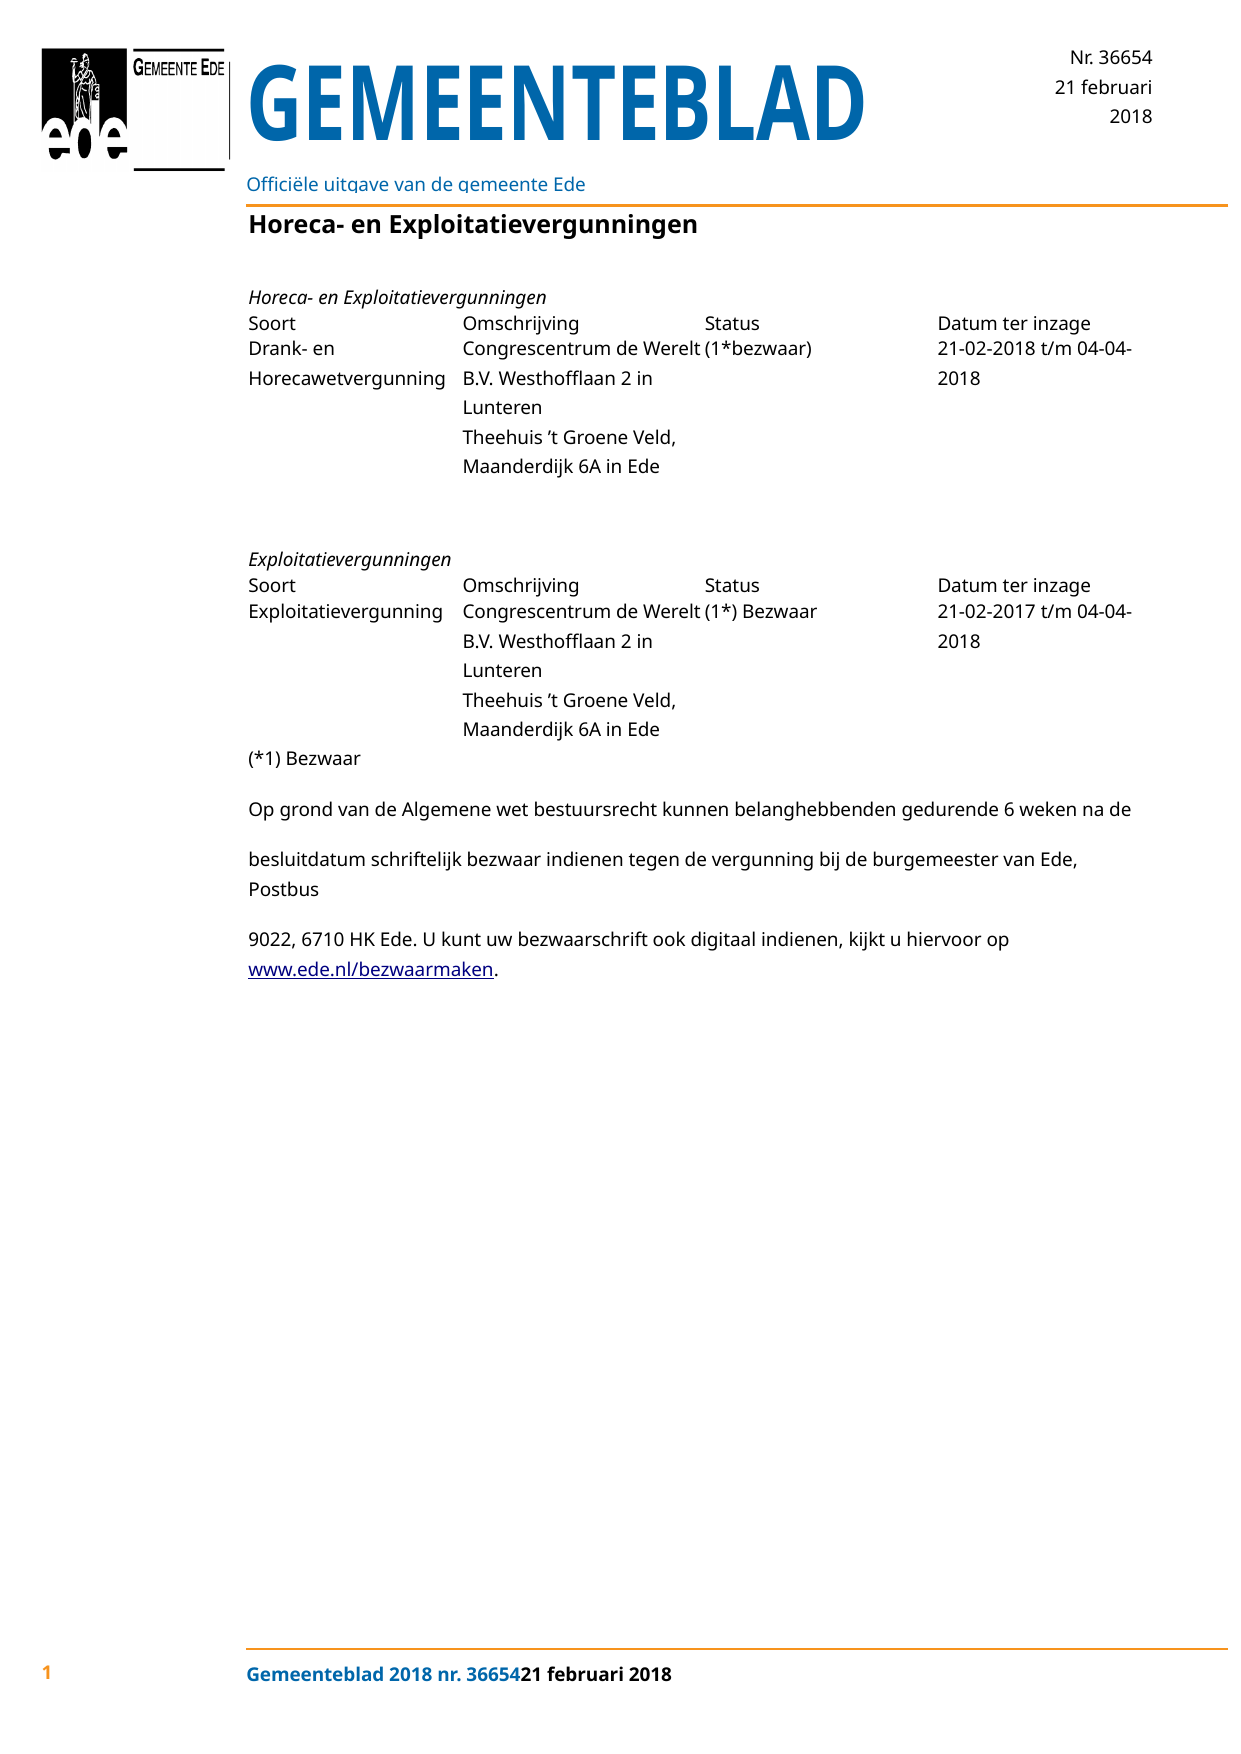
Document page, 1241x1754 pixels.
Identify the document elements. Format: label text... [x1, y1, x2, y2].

table_cell (1*) Bezwaar [705, 598, 937, 742]
table_cell Drank- en Horecawetvergunning [248, 335, 462, 479]
text Horeca- en Exploitatievergunningen [248, 284, 1152, 309]
picture [41, 47, 231, 172]
table_header Omschrijving [462, 573, 704, 598]
table_cell (1*bezwaar) [705, 335, 937, 479]
table_header Soort [248, 573, 462, 598]
table_header Soort [248, 310, 462, 335]
table_header Datum ter inzage [937, 310, 1152, 335]
table_cell Exploitatievergunning [248, 598, 462, 742]
text Op grond van de Algemene wet bestuursrecht kunnen belanghebbenden gedurende 6 weken na de [248, 796, 1152, 822]
table_header Datum ter inzage [937, 573, 1152, 598]
table_header Omschrijving [462, 310, 704, 335]
table_header Status [705, 573, 937, 598]
table_cell Congrescentrum de Werelt B.V. Westhofflaan 2 in Lunteren Theehuis ’t Groene Veld, Maanderdijk 6A in Ede [462, 598, 704, 742]
table_cell 21-02-2018 t/m 04-04-2018 [937, 335, 1152, 479]
table_header Status [705, 310, 937, 335]
text Horeca- en Exploitatievergunningen [248, 207, 1152, 241]
text (*1) Bezwaar [248, 746, 1152, 771]
text besluitdatum schriftelijk bezwaar indienen tegen de vergunning bij de burgemeester van Ede, Postbus [248, 846, 1152, 902]
text Exploitatievergunningen [248, 547, 1152, 572]
table_cell Congrescentrum de Werelt B.V. Westhofflaan 2 in Lunteren Theehuis ’t Groene Veld, Maanderdijk 6A in Ede [462, 335, 704, 479]
text 9022, 6710 HK Ede. U kunt uw bezwaarschrift ook digitaal indienen, kijkt u hiervoor op www.ede.nl/bezwaarmaken. [248, 926, 1152, 982]
table_cell 21-02-2017 t/m 04-04-2018 [937, 598, 1152, 742]
